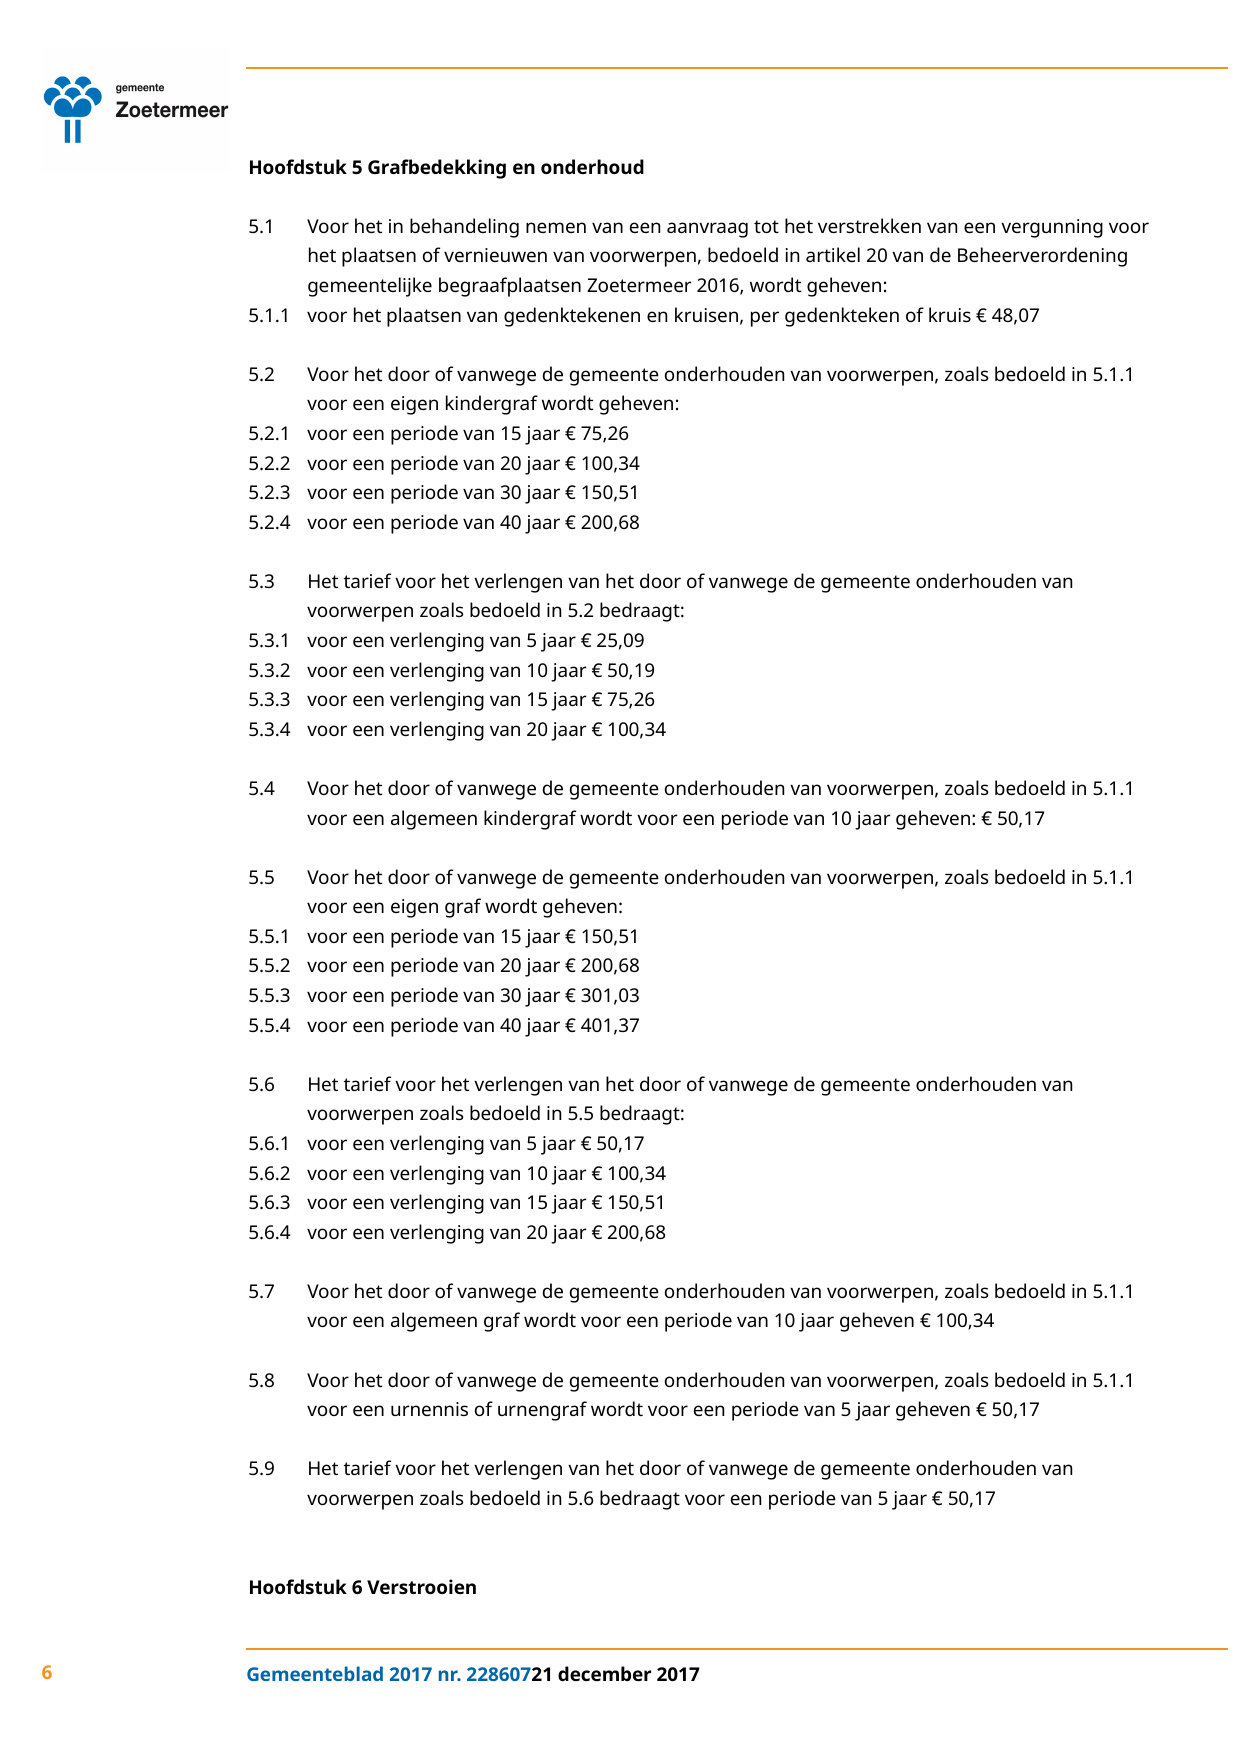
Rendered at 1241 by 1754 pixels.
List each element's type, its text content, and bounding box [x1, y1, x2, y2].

list voor het plaatsen van gedenktekenen en kruisen, per gedenkteken of kruis € 48,07 [248, 302, 1152, 328]
list Voor het door of vanwege de gemeente onderhouden van voorwerpen, zoals bedoeld in 5.1.1 voor een algemeen kindergraf wordt voor een periode van 10 jaar geheven: € 50,17 [248, 775, 1152, 831]
list voor een verlenging van 20 jaar € 200,68 [248, 1219, 1152, 1245]
list Voor het door of vanwege de gemeente onderhouden van voorwerpen, zoals bedoeld in 5.1.1 voor een urnennis of urnengraf wordt voor een periode van 5 jaar geheven € 50,17 [248, 1367, 1152, 1422]
list voor een periode van 15 jaar € 150,51 [248, 923, 1152, 949]
picture [41, 47, 231, 172]
list voor een periode van 40 jaar € 401,37 [248, 1012, 1152, 1038]
list voor een verlenging van 10 jaar € 50,19 [248, 657, 1152, 683]
list voor een periode van 30 jaar € 301,03 [248, 982, 1152, 1008]
list Voor het in behandeling nemen van een aanvraag tot het verstrekken van een vergunning voor het plaatsen of vernieuwen van voorwerpen, bedoeld in artikel 20 van de Beheerverordening gemeentelijke begraafplaatsen Zoetermeer 2016, wordt geheven: [248, 213, 1152, 298]
list Het tarief voor het verlengen van het door of vanwege de gemeente onderhouden van voorwerpen zoals bedoeld in 5.2 bedraagt: [248, 568, 1152, 623]
list voor een verlenging van 10 jaar € 100,34 [248, 1160, 1152, 1186]
list voor een verlenging van 15 jaar € 75,26 [248, 686, 1152, 712]
list Voor het door of vanwege de gemeente onderhouden van voorwerpen, zoals bedoeld in 5.1.1 voor een algemeen graf wordt voor een periode van 10 jaar geheven € 100,34 [248, 1278, 1152, 1333]
list voor een verlenging van 15 jaar € 150,51 [248, 1189, 1152, 1215]
list voor een periode van 40 jaar € 200,68 [248, 509, 1152, 535]
list voor een periode van 30 jaar € 150,51 [248, 479, 1152, 505]
list Voor het door of vanwege de gemeente onderhouden van voorwerpen, zoals bedoeld in 5.1.1 voor een eigen graf wordt geheven: [248, 864, 1152, 919]
text Hoofdstuk 5 Grafbedekking en onderhoud [248, 154, 1152, 180]
text Hoofdstuk 6 Verstrooien [248, 1574, 1152, 1600]
list Voor het door of vanwege de gemeente onderhouden van voorwerpen, zoals bedoeld in 5.1.1 voor een eigen kindergraf wordt geheven: [248, 361, 1152, 416]
list voor een verlenging van 20 jaar € 100,34 [248, 716, 1152, 742]
list Het tarief voor het verlengen van het door of vanwege de gemeente onderhouden van voorwerpen zoals bedoeld in 5.5 bedraagt: [248, 1071, 1152, 1126]
list voor een verlenging van 5 jaar € 25,09 [248, 627, 1152, 653]
list voor een periode van 20 jaar € 200,68 [248, 953, 1152, 978]
list Het tarief voor het verlengen van het door of vanwege de gemeente onderhouden van voorwerpen zoals bedoeld in 5.6 bedraagt voor een periode van 5 jaar € 50,17 [248, 1456, 1152, 1511]
list voor een periode van 15 jaar € 75,26 [248, 420, 1152, 446]
list voor een verlenging van 5 jaar € 50,17 [248, 1130, 1152, 1156]
list voor een periode van 20 jaar € 100,34 [248, 450, 1152, 476]
